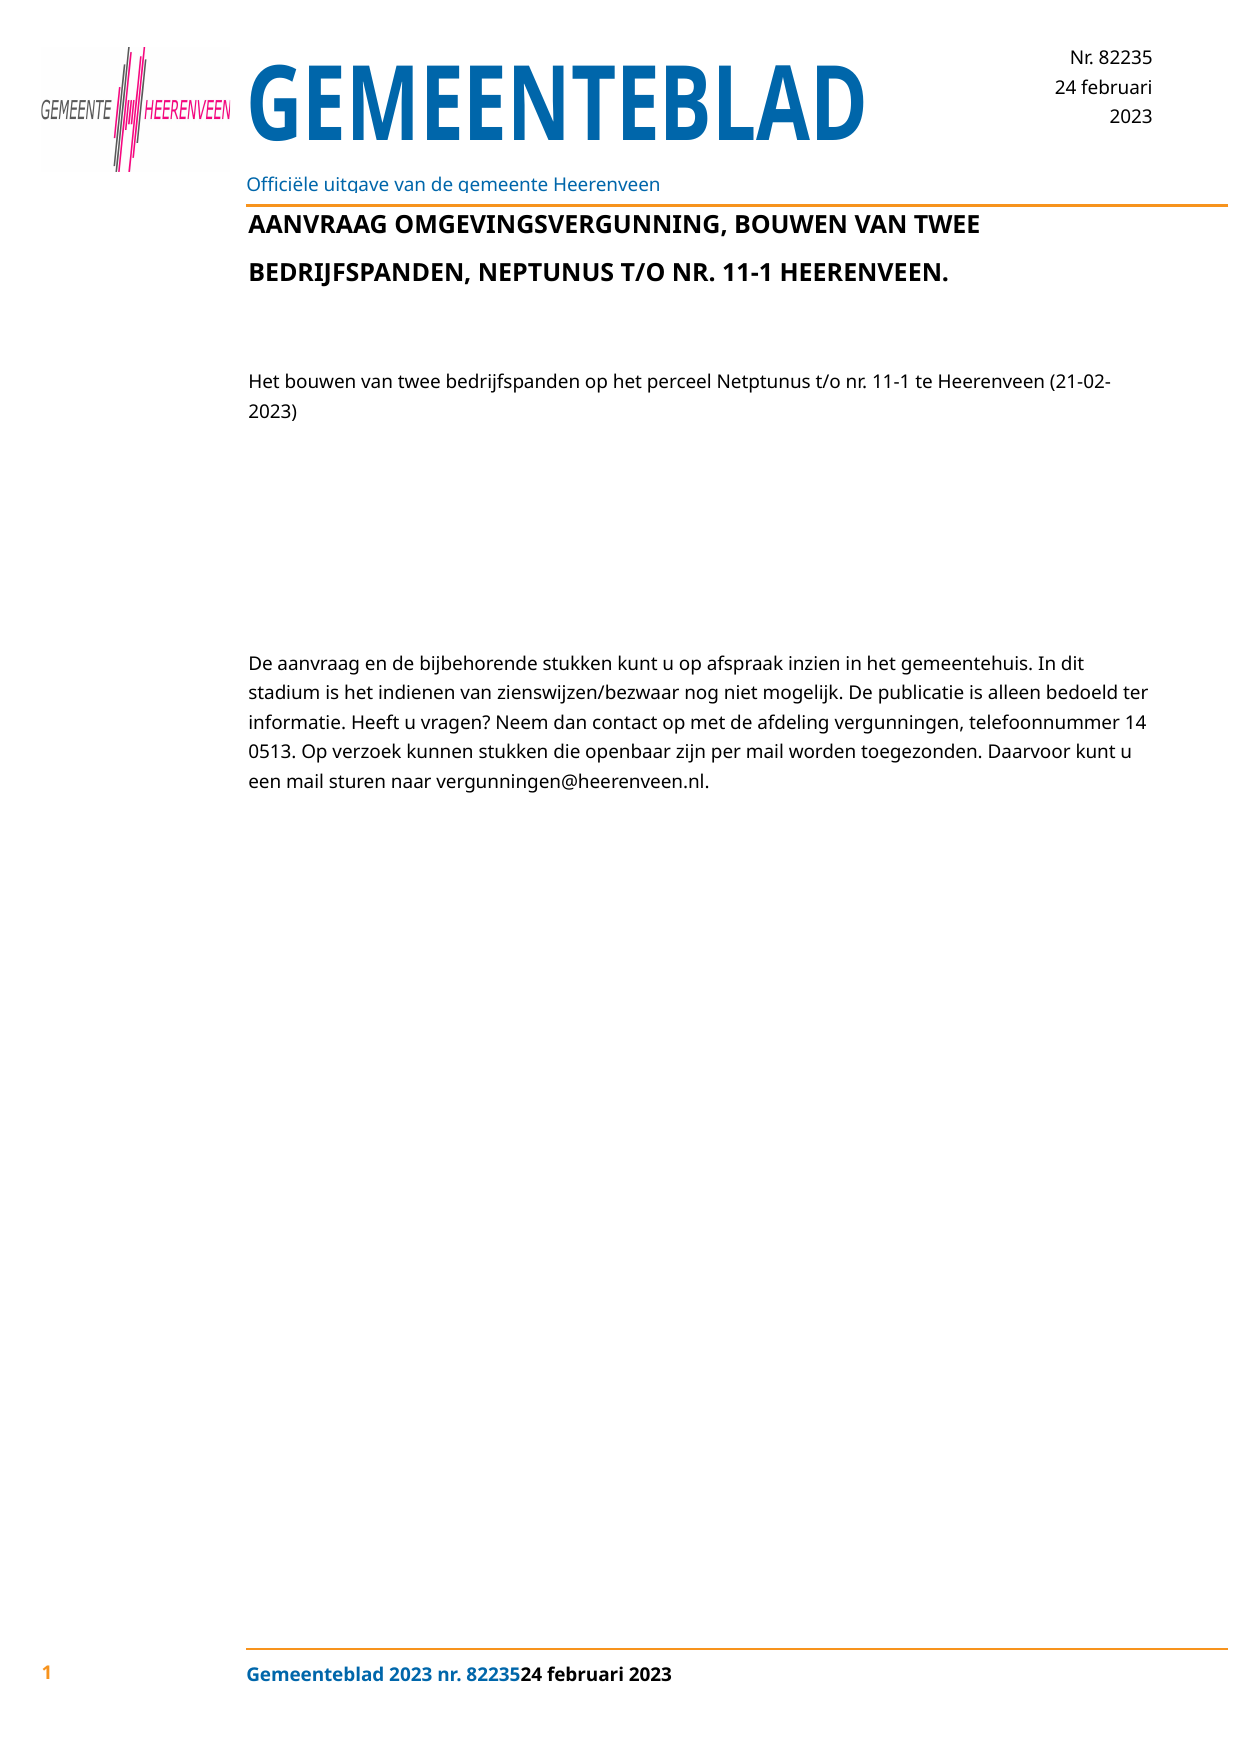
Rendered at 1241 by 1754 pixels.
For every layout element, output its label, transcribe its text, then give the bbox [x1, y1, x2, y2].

text AANVRAAG OMGEVINGSVERGUNNING, BOUWEN VAN TWEE BEDRIJFSPANDEN, NEPTUNUS T/O NR. 11-1 HEERENVEEN. [248, 207, 1152, 288]
text Het bouwen van twee bedrijfspanden op het perceel Netptunus t/o nr. 11-1 te Heerenveen (21-02-2023) [248, 368, 1152, 424]
text De aanvraag en de bijbehorende stukken kunt u op afspraak inzien in het gemeentehuis. In dit stadium is het indienen van zienswijzen/bezwaar nog niet mogelijk. De publicatie is alleen bedoeld ter informatie. Heeft u vragen? Neem dan contact op met de afdeling vergunningen, telefoonnummer 14 0513. Op verzoek kunnen stukken die openbaar zijn per mail worden toegezonden. Daarvoor kunt u een mail sturen naar vergunningen@heerenveen.nl. [248, 650, 1152, 794]
picture [41, 47, 231, 172]
